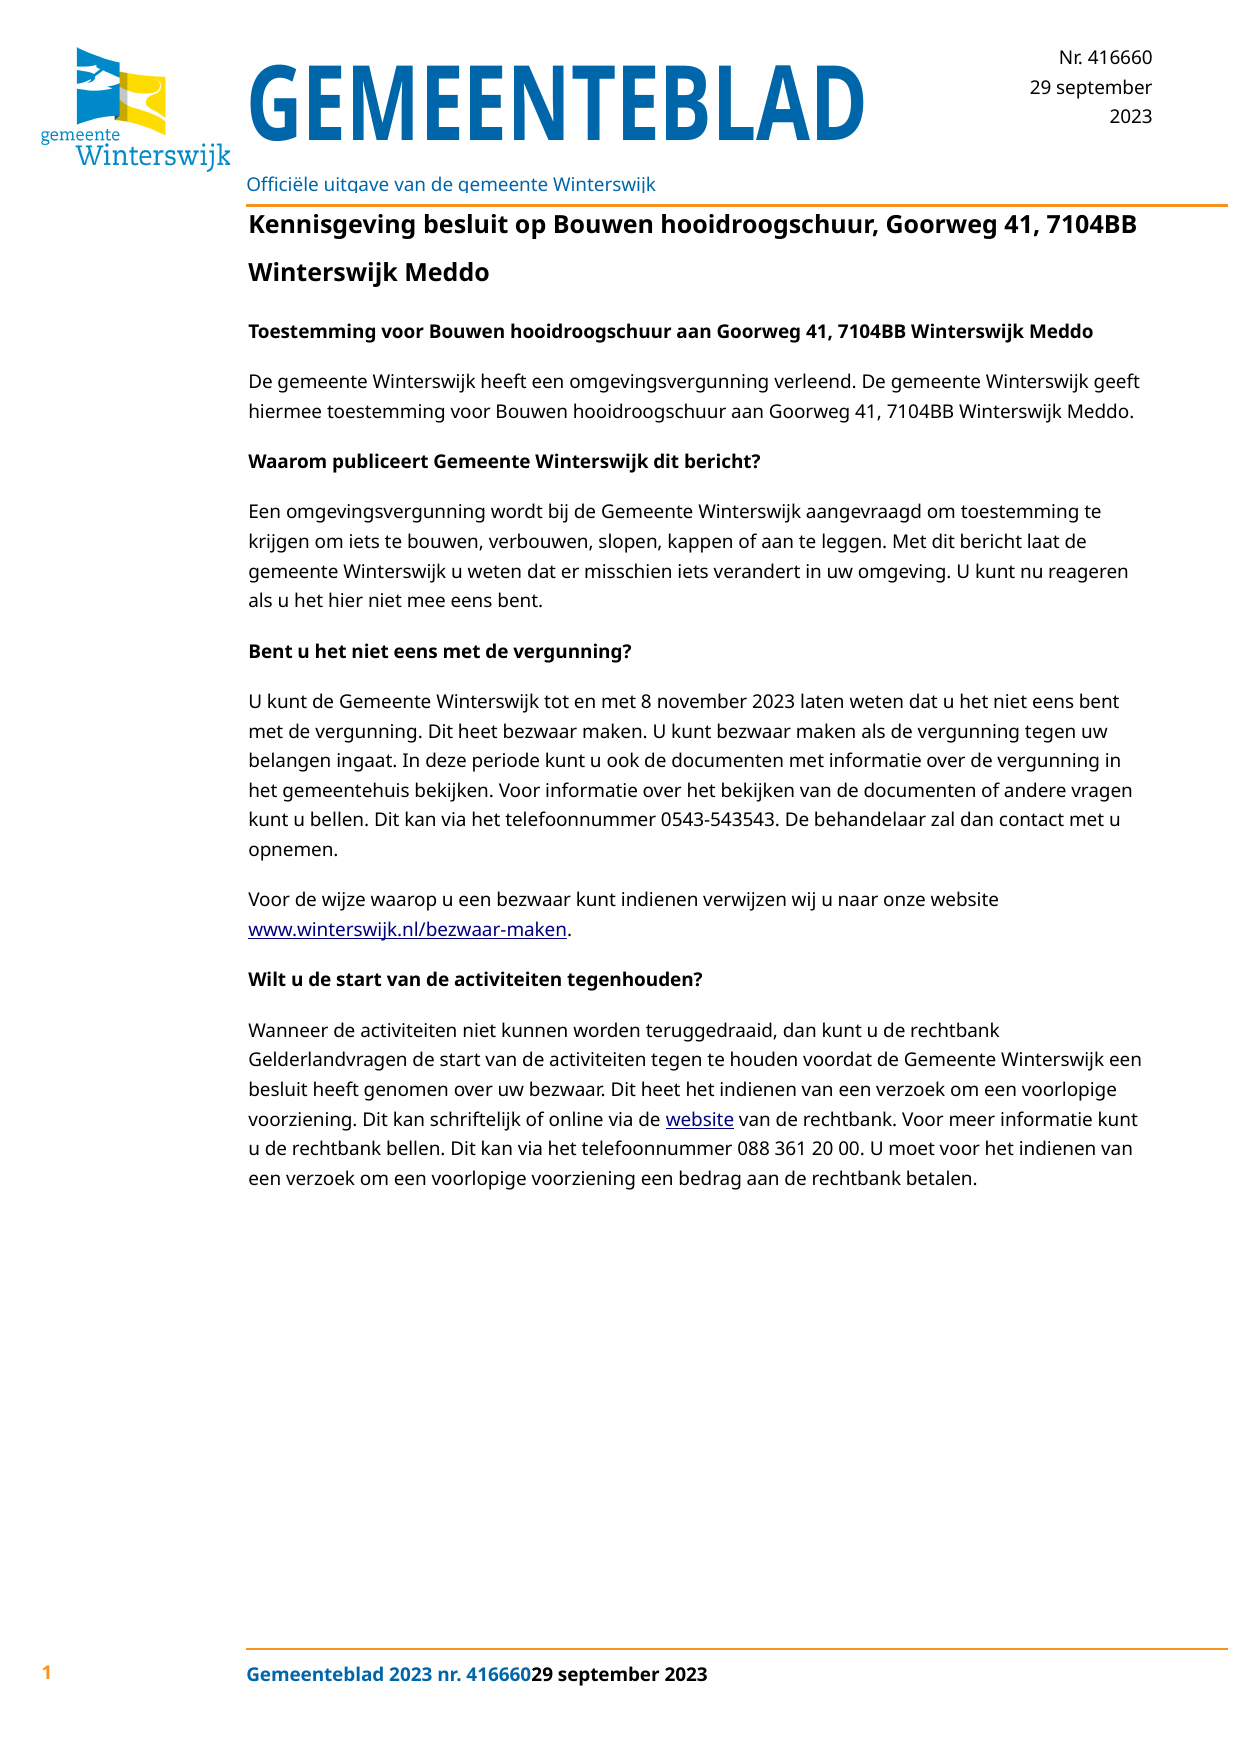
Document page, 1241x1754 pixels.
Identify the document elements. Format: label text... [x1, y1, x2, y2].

text Wanneer de activiteiten niet kunnen worden teruggedraaid, dan kunt u de rechtbank Gelderlandvragen de start van de activiteiten tegen te houden voordat de Gemeente Winterswijk een besluit heeft genomen over uw bezwaar. Dit heet het indienen van een verzoek om een voorlopige voorziening. Dit kan schriftelijk of online via de website van de rechtbank. Voor meer informatie kunt u de rechtbank bellen. Dit kan via het telefoonnummer 088 361 20 00. U moet voor het indienen van een verzoek om een voorlopige voorziening een bedrag aan de rechtbank betalen. [248, 1017, 1152, 1191]
text Kennisgeving besluit op Bouwen hooidroogschuur, Goorweg 41, 7104BB Winterswijk Meddo [248, 207, 1152, 288]
picture [41, 47, 231, 172]
text Een omgevingsvergunning wordt bij de Gemeente Winterswijk aangevraagd om toestemming te krijgen om iets te bouwen, verbouwen, slopen, kappen of aan te leggen. Met dit bericht laat de gemeente Winterswijk u weten dat er misschien iets verandert in uw omgeving. U kunt nu reageren als u het hier niet mee eens bent. [248, 499, 1152, 613]
text U kunt de Gemeente Winterswijk tot en met 8 november 2023 laten weten dat u het niet eens bent met de vergunning. Dit heet bezwaar maken. U kunt bezwaar maken als de vergunning tegen uw belangen ingaat. In deze periode kunt u ook de documenten met informatie over de vergunning in het gemeentehuis bekijken. Voor informatie over het bekijken van de documenten of andere vragen kunt u bellen. Dit kan via het telefoonnummer 0543-543543. De behandelaar zal dan contact met u opnemen. [248, 688, 1152, 862]
text Voor de wijze waarop u een bezwaar kunt indienen verwijzen wij u naar onze website www.winterswijk.nl/bezwaar-maken. [248, 887, 1152, 942]
text Bent u het niet eens met de vergunning? [248, 638, 1152, 664]
text Waarom publiceert Gemeente Winterswijk dit bericht? [248, 448, 1152, 474]
text Toestemming voor Bouwen hooidroogschuur aan Goorweg 41, 7104BB Winterswijk Meddo [248, 318, 1152, 344]
text De gemeente Winterswijk heeft een omgevingsvergunning verleend. De gemeente Winterswijk geeft hiermee toestemming voor Bouwen hooidroogschuur aan Goorweg 41, 7104BB Winterswijk Meddo. [248, 368, 1152, 424]
text Wilt u de start van de activiteiten tegenhouden? [248, 967, 1152, 992]
picture [225, 153, 231, 162]
